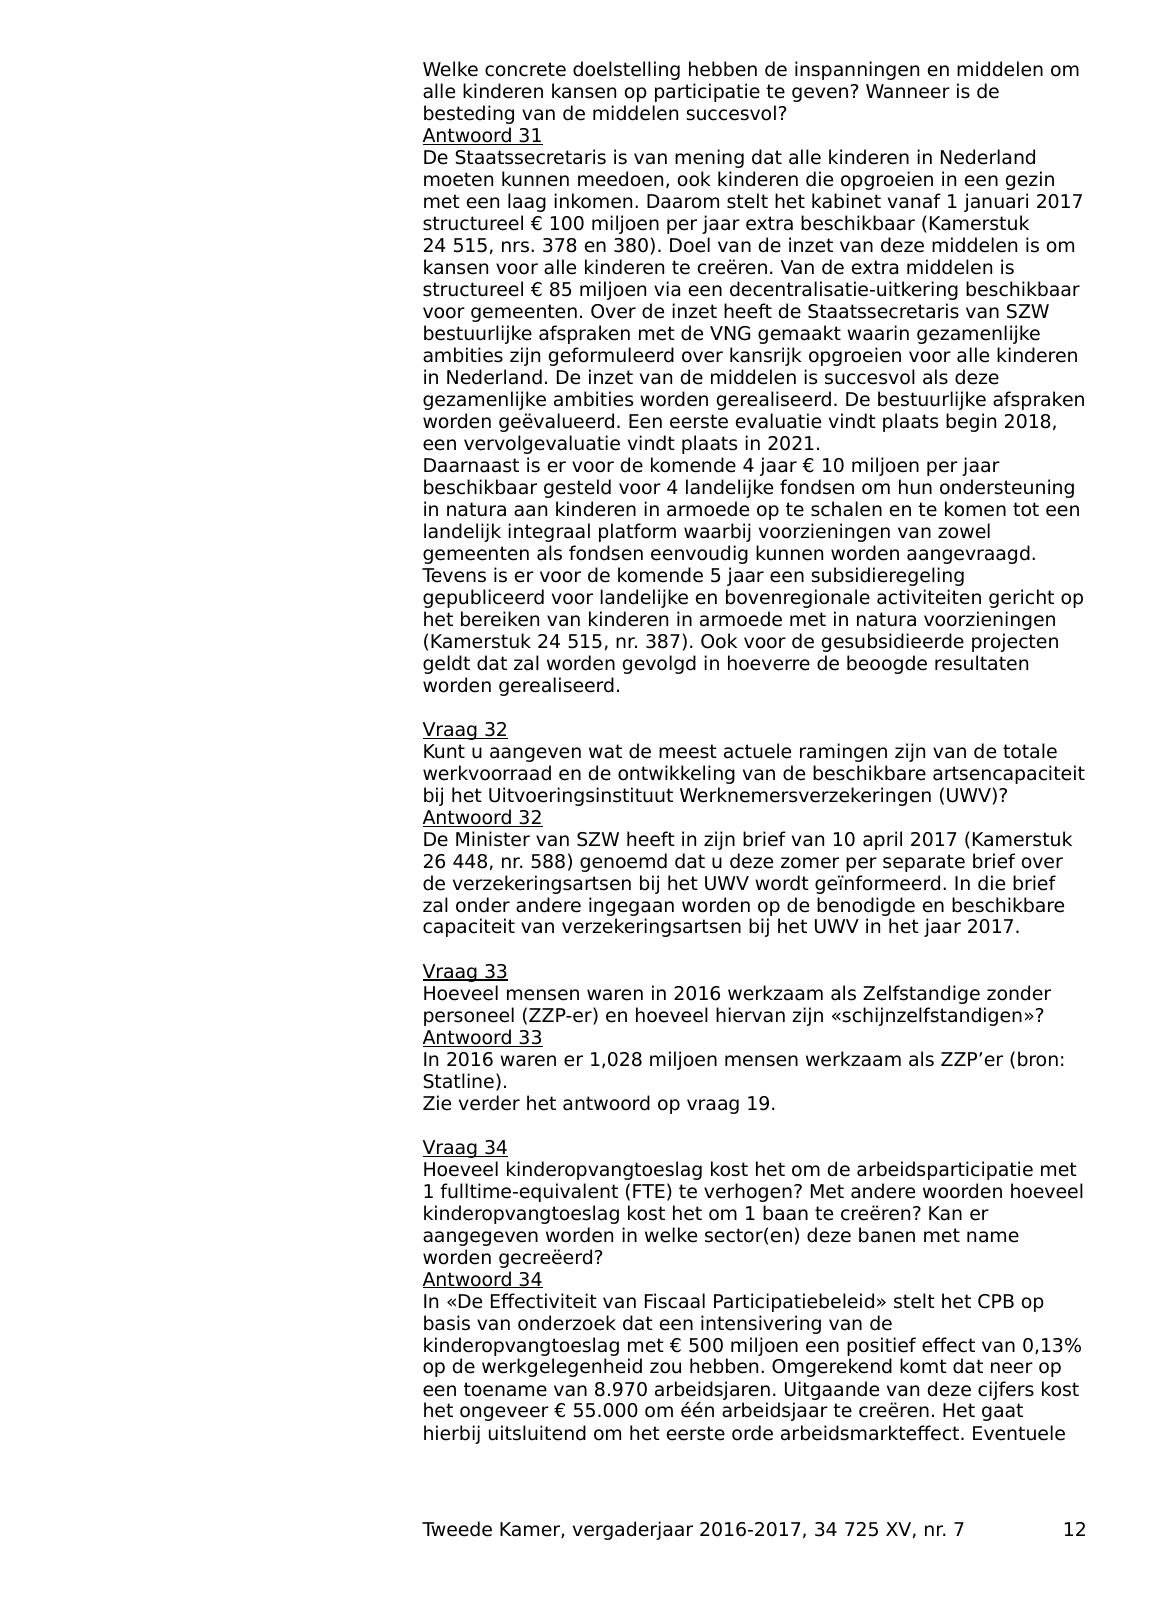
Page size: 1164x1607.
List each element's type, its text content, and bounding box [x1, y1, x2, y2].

text Vraag 34 [422, 1137, 1087, 1159]
text In 2016 waren er 1,028 miljoen mensen werkzaam als ZZP’er (bron: Statline). [422, 1048, 1087, 1092]
text Welke concrete doelstelling hebben de inspanningen en middelen om alle kinderen kansen op participatie te geven? Wanneer is de besteding van de middelen succesvol? [422, 59, 1087, 125]
text Hoeveel mensen waren in 2016 werkzaam als Zelfstandige zonder personeel (ZZP-er) en hoeveel hiervan zijn «schijnzelfstandigen»? [422, 983, 1087, 1027]
text De Minister van SZW heeft in zijn brief van 10 april 2017 (Kamerstuk 26 448, nr. 588) genoemd dat u deze zomer per separate brief over de verzekeringsartsen bij het UWV wordt geïnformeerd. In die brief zal onder andere ingegaan worden op de benodigde en beschikbare capaciteit van verzekeringsartsen bij het UWV in het jaar 2017. [422, 828, 1087, 938]
text Vraag 32 [422, 719, 1087, 741]
text Vraag 33 [422, 961, 1087, 983]
text Zie verder het antwoord op vraag 19. [422, 1092, 1087, 1114]
text In «De Effectiviteit van Fiscaal Participatiebeleid» stelt het CPB op basis van onderzoek dat een intensivering van de kinderopvangtoeslag met € 500 miljoen een positief effect van 0,13% op de werkgelegenheid zou hebben. Omgerekend komt dat neer op een toename van 8.970 arbeidsjaren. Uitgaande van deze cijfers kost het ongeveer € 55.000 om één arbeidsjaar te creëren. Het gaat hierbij uitsluitend om het eerste orde arbeidsmarkteffect. Eventuele [422, 1291, 1087, 1444]
text Hoeveel kinderopvangtoeslag kost het om de arbeidsparticipatie met 1 fulltime-equivalent (FTE) te verhogen? Met andere woorden hoeveel kinderopvangtoeslag kost het om 1 baan te creëren? Kan er aangegeven worden in welke sector(en) deze banen met name worden gecreëerd? [422, 1159, 1087, 1268]
text Daarnaast is er voor de komende 4 jaar € 10 miljoen per jaar beschikbaar gesteld voor 4 landelijke fondsen om hun ondersteuning in natura aan kinderen in armoede op te schalen en te komen tot een landelijk integraal platform waarbij voorzieningen van zowel gemeenten als fondsen eenvoudig kunnen worden aangevraagd. Tevens is er voor de komende 5 jaar een subsidieregeling gepubliceerd voor landelijke en bovenregionale activiteiten gericht op het bereiken van kinderen in armoede met in natura voorzieningen (Kamerstuk 24 515, nr. 387). Ook voor de gesubsidieerde projecten geldt dat zal worden gevolgd in hoeverre de beoogde resultaten worden gerealiseerd. [422, 455, 1087, 696]
text Kunt u aangeven wat de meest actuele ramingen zijn van de totale werkvoorraad en de ontwikkeling van de beschikbare artsencapaciteit bij het Uitvoeringsinstituut Werknemersverzekeringen (UWV)? [422, 741, 1087, 807]
text De Staatssecretaris is van mening dat alle kinderen in Nederland moeten kunnen meedoen, ook kinderen die opgroeien in een gezin met een laag inkomen. Daarom stelt het kabinet vanaf 1 januari 2017 structureel € 100 miljoen per jaar extra beschikbaar (Kamerstuk 24 515, nrs. 378 en 380). Doel van de inzet van deze middelen is om kansen voor alle kinderen te creëren. Van de extra middelen is structureel € 85 miljoen via een decentralisatie-uitkering beschikbaar voor gemeenten. Over de inzet heeft de Staatssecretaris van SZW bestuurlijke afspraken met de VNG gemaakt waarin gezamenlijke ambities zijn geformuleerd over kansrijk opgroeien voor alle kinderen in Nederland. De inzet van de middelen is succesvol als deze gezamenlijke ambities worden gerealiseerd. De bestuurlijke afspraken worden geëvalueerd. Een eerste evaluatie vindt plaats begin 2018, een vervolgevaluatie vindt plaats in 2021. [422, 147, 1087, 455]
text Antwoord 33 [422, 1027, 1087, 1048]
text Antwoord 34 [422, 1268, 1087, 1291]
text Antwoord 31 [422, 125, 1087, 147]
text Antwoord 32 [422, 807, 1087, 828]
